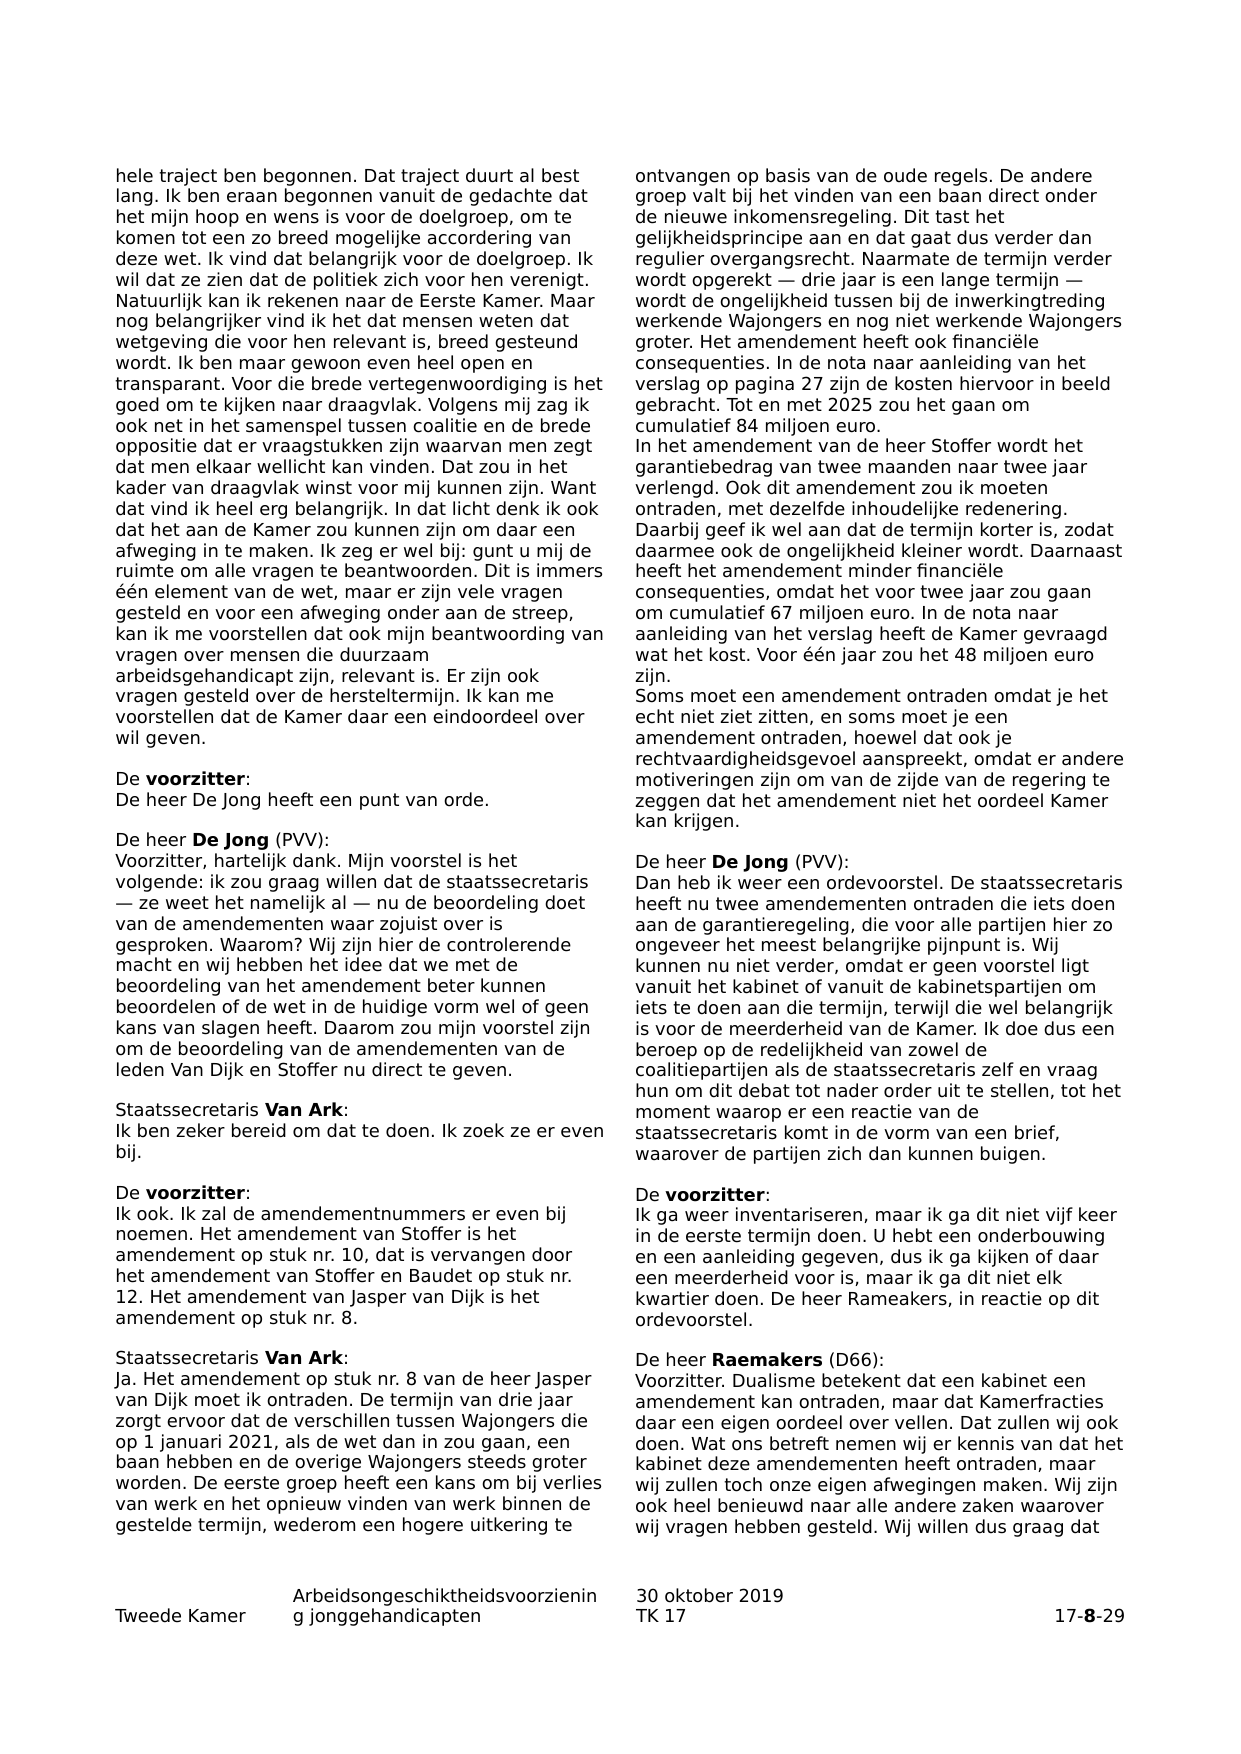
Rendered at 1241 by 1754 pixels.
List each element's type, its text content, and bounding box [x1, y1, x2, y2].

text Soms moet een amendement ontraden omdat je het echt niet ziet zitten, en soms moet je een amendement ontraden, hoewel dat ook je rechtvaardigheidsgevoel aanspreekt, omdat er andere motiveringen zijn om van de zijde van de regering te zeggen dat het amendement niet het oordeel Kamer kan krijgen. [635, 686, 1125, 832]
text Staatssecretaris Van Ark: [115, 1100, 605, 1121]
text Voorzitter. Dualisme betekent dat een kabinet een amendement kan ontraden, maar dat Kamerfracties daar een eigen oordeel over vellen. Dat zullen wij ook doen. Wat ons betreft nemen wij er kennis van dat het kabinet deze amendementen heeft ontraden, maar wij zullen toch onze eigen afwegingen maken. Wij zijn ook heel benieuwd naar alle andere zaken waarover wij vragen hebben gesteld. Wij willen dus graag dat [635, 1371, 1125, 1537]
text Voorzitter, hartelijk dank. Mijn voorstel is het volgende: ik zou graag willen dat de staatssecretaris — ze weet het namelijk al — nu de beoordeling doet van de amendementen waar zojuist over is gesproken. Waarom? Wij zijn hier de controlerende macht en wij hebben het idee dat we met de beoordeling van het amendement beter kunnen beoordelen of de wet in de huidige vorm wel of geen kans van slagen heeft. Daarom zou mijn voorstel zijn om de beoordeling van de amendementen van de leden Van Dijk en Stoffer nu direct te geven. [115, 851, 605, 1080]
text De heer De Jong heeft een punt van orde. [115, 789, 605, 810]
text De voorzitter: [115, 1182, 605, 1203]
text De voorzitter: [115, 769, 605, 789]
text Staatssecretaris Van Ark: [115, 1348, 605, 1369]
text Dan heb ik weer een ordevoorstel. De staatssecretaris heeft nu twee amendementen ontraden die iets doen aan de garantieregeling, die voor alle partijen hier zo ongeveer het meest belangrijke pijnpunt is. Wij kunnen nu niet verder, omdat er geen voorstel ligt vanuit het kabinet of vanuit de kabinetspartijen om iets te doen aan die termijn, terwijl die wel belangrijk is voor de meerderheid van de Kamer. Ik doe dus een beroep op de redelijkheid van zowel de coalitiepartijen als de staatssecretaris zelf en vraag hun om dit debat tot nader order uit te stellen, tot het moment waarop er een reactie van de staatssecretaris komt in de vorm van een brief, waarover de partijen zich dan kunnen buigen. [635, 873, 1125, 1164]
text hele traject ben begonnen. Dat traject duurt al best lang. Ik ben eraan begonnen vanuit de gedachte dat het mijn hoop en wens is voor de doelgroep, om te komen tot een zo breed mogelijke accordering van deze wet. Ik vind dat belangrijk voor de doelgroep. Ik wil dat ze zien dat de politiek zich voor hen verenigt. Natuurlijk kan ik rekenen naar de Eerste Kamer. Maar nog belangrijker vind ik het dat mensen weten dat wetgeving die voor hen relevant is, breed gesteund wordt. Ik ben maar gewoon even heel open en transparant. Voor die brede vertegenwoordiging is het goed om te kijken naar draagvlak. Volgens mij zag ik ook net in het samenspel tussen coalitie en de brede oppositie dat er vraagstukken zijn waarvan men zegt dat men elkaar wellicht kan vinden. Dat zou in het kader van draagvlak winst voor mij kunnen zijn. Want dat vind ik heel erg belangrijk. In dat licht denk ik ook dat het aan de Kamer zou kunnen zijn om daar een afweging in te maken. Ik zeg er wel bij: gunt u mij de ruimte om alle vragen te beantwoorden. Dit is immers één element van de wet, maar er zijn vele vragen gesteld en voor een afweging onder aan de streep, kan ik me voorstellen dat ook mijn beantwoording van vragen over mensen die duurzaam arbeidsgehandicapt zijn, relevant is. Er zijn ook vragen gesteld over de hersteltermijn. Ik kan me voorstellen dat de Kamer daar een eindoordeel over wil geven. [115, 165, 605, 749]
text In het amendement van de heer Stoffer wordt het garantiebedrag van twee maanden naar twee jaar verlengd. Ook dit amendement zou ik moeten ontraden, met dezelfde inhoudelijke redenering. Daarbij geef ik wel aan dat de termijn korter is, zodat daarmee ook de ongelijkheid kleiner wordt. Daarnaast heeft het amendement minder financiële consequenties, omdat het voor twee jaar zou gaan om cumulatief 67 miljoen euro. In de nota naar aanleiding van het verslag heeft de Kamer gevraagd wat het kost. Voor één jaar zou het 48 miljoen euro zijn. [635, 436, 1125, 686]
text De heer De Jong (PVV): [635, 852, 1125, 873]
text Ja. Het amendement op stuk nr. 8 van de heer Jasper van Dijk moet ik ontraden. De termijn van drie jaar zorgt ervoor dat de verschillen tussen Wajongers die op 1 januari 2021, als de wet dan in zou gaan, een baan hebben en de overige Wajongers steeds groter worden. De eerste groep heeft een kans om bij verlies van werk en het opnieuw vinden van werk binnen de gestelde termijn, wederom een hogere uitkering te [115, 1369, 605, 1536]
text De voorzitter: [635, 1184, 1125, 1205]
text Ik ben zeker bereid om dat te doen. Ik zoek ze er even bij. [115, 1121, 605, 1162]
text De heer De Jong (PVV): [115, 830, 605, 851]
text Ik ga weer inventariseren, maar ik ga dit niet vijf keer in de eerste termijn doen. U hebt een onderbouwing en een aanleiding gegeven, dus ik ga kijken of daar een meerderheid voor is, maar ik ga dit niet elk kwartier doen. De heer Rameakers, in reactie op dit ordevoorstel. [635, 1205, 1125, 1330]
text De heer Raemakers (D66): [635, 1350, 1125, 1371]
text Ik ook. Ik zal de amendementnummers er even bij noemen. Het amendement van Stoffer is het amendement op stuk nr. 10, dat is vervangen door het amendement van Stoffer en Baudet op stuk nr. 12. Het amendement van Jasper van Dijk is het amendement op stuk nr. 8. [115, 1203, 605, 1328]
text ontvangen op basis van de oude regels. De andere groep valt bij het vinden van een baan direct onder de nieuwe inkomensregeling. Dit tast het gelijkheidsprincipe aan en dat gaat dus verder dan regulier overgangsrecht. Naarmate de termijn verder wordt opgerekt — drie jaar is een lange termijn — wordt de ongelijkheid tussen bij de inwerkingtreding werkende Wajongers en nog niet werkende Wajongers groter. Het amendement heeft ook financiële consequenties. In de nota naar aanleiding van het verslag op pagina 27 zijn de kosten hiervoor in beeld gebracht. Tot en met 2025 zou het gaan om cumulatief 84 miljoen euro. [635, 165, 1125, 436]
